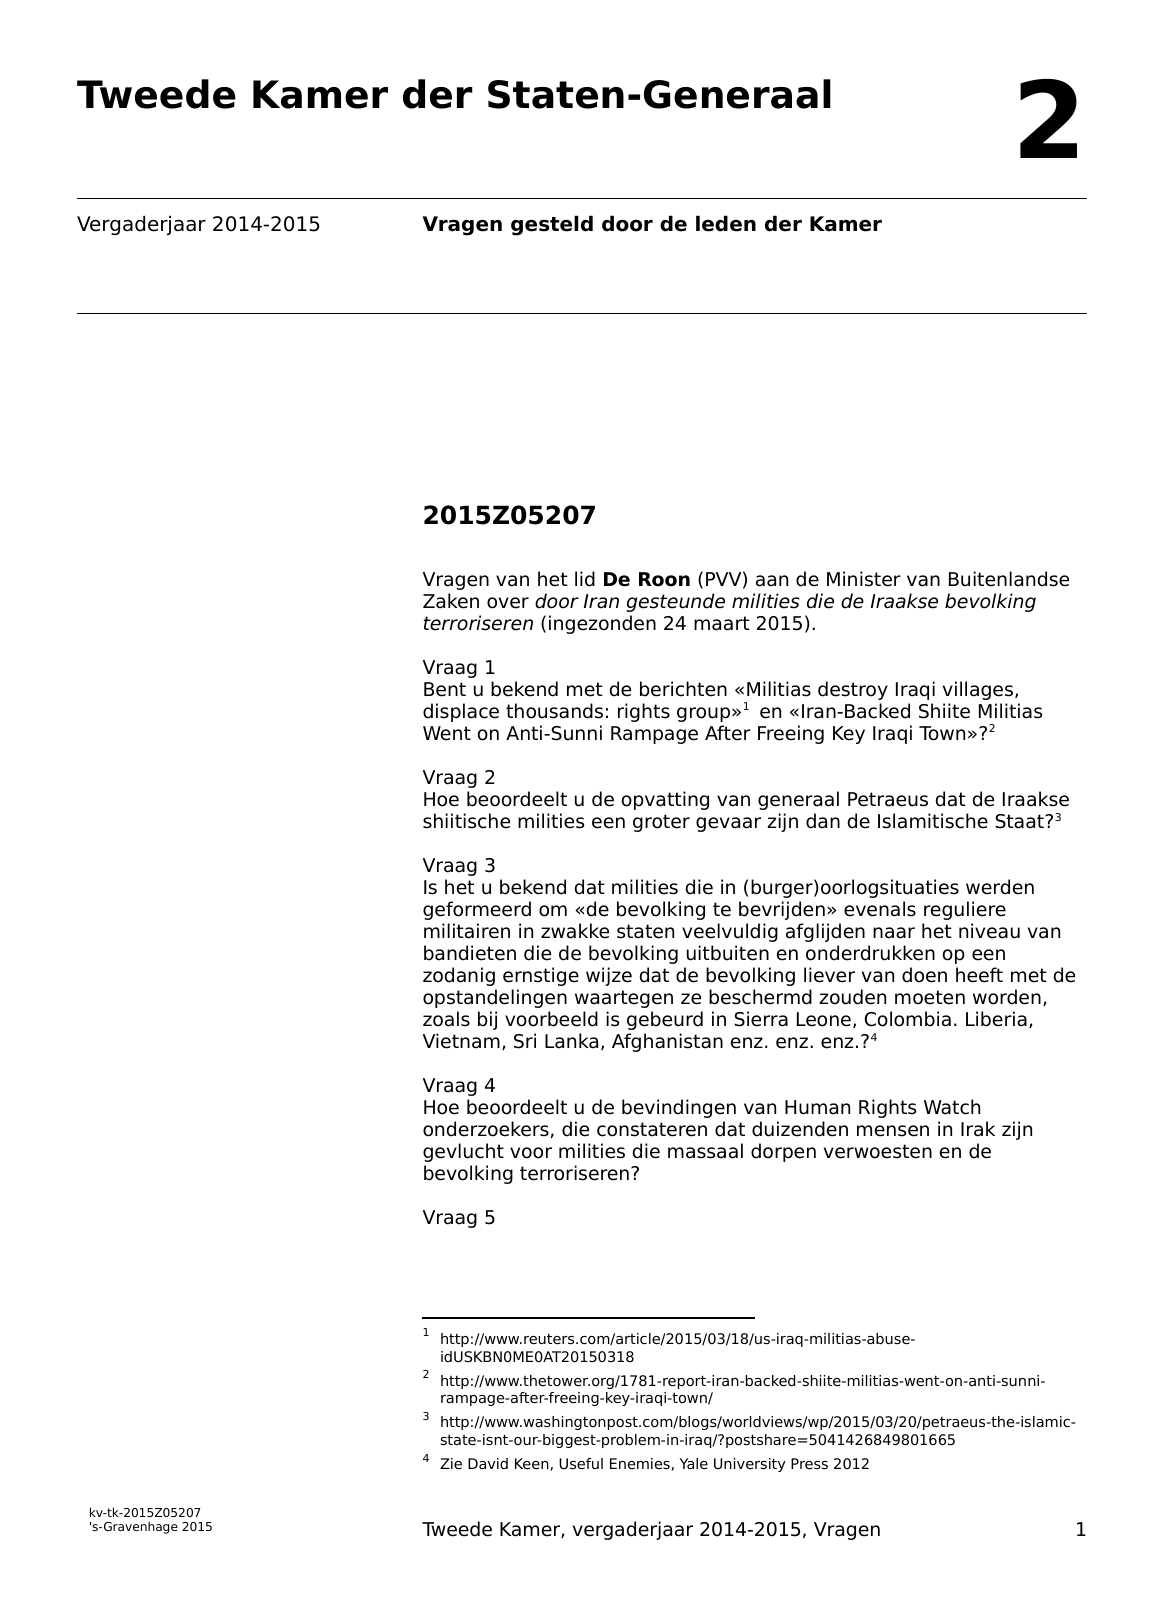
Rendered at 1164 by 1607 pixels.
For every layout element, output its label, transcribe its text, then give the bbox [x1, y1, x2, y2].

text Is het u bekend dat milities die in (burger)oorlogsituaties werden geformeerd om «de bevolking te bevrijden» evenals reguliere militairen in zwakke staten veelvuldig afglijden naar het niveau van bandieten die de bevolking uitbuiten en onderdrukken op een zodanig ernstige wijze dat de bevolking liever van doen heeft met de opstandelingen waartegen ze beschermd zouden moeten worden, zoals bij voorbeeld is gebeurd in Sierra Leone, Colombia. Liberia, Vietnam, Sri Lanka, Afghanistan enz. enz. enz.? [422, 877, 1087, 1053]
text Hoe beoordeelt u de opvatting van generaal Petraeus dat de Iraakse shiitische milities een groter gevaar zijn dan de Islamitische Staat? [422, 789, 1087, 833]
text kv-tk-2015Z05207 [88, 1506, 323, 1520]
table_header 2 [886, 59, 1087, 198]
text http://www.reuters.com/article/2015/03/18/us-iraq-militias-abuse-idUSKBN0ME0AT20150318 [422, 1327, 1087, 1366]
text Vraag 3 [422, 855, 1087, 877]
text Vraag 4 [422, 1075, 1087, 1097]
text Zie David Keen, Useful Enemies, Yale University Press 2012 [422, 1452, 1087, 1474]
text http://www.washingtonpost.com/blogs/worldviews/wp/2015/03/20/petraeus-the-islamic-state-isnt-our-biggest-problem-in-iraq/?postshare=5041426849801665 [422, 1410, 1087, 1449]
table_cell Vragen gesteld door de leden der Kamer [422, 199, 1087, 313]
table_cell Vergaderjaar 2014-2015 [77, 199, 422, 313]
text 's-Gravenhage 2015 [88, 1520, 323, 1534]
text Bent u bekend met de berichten «Militias destroy Iraqi villages, displace thousands: rights group» en «Iran-Backed Shiite Militias Went on Anti-Sunni Rampage After Freeing Key Iraqi Town»? [422, 679, 1087, 745]
text 2015Z05207 [422, 501, 1087, 531]
table_header Tweede Kamer der Staten-Generaal [77, 59, 886, 198]
text Vraag 5 [422, 1207, 1087, 1229]
text Vragen van het lid De Roon (PVV) aan de Minister van Buitenlandse Zaken over door Iran gesteunde milities die de Iraakse bevolking terroriseren (ingezonden 24 maart 2015). [422, 569, 1087, 635]
text Hoe beoordeelt u de bevindingen van Human Rights Watch onderzoekers, die constateren dat duizenden mensen in Irak zijn gevlucht voor milities die massaal dorpen verwoesten en de bevolking terroriseren? [422, 1097, 1087, 1185]
text http://www.thetower.org/1781-report-iran-backed-shiite-militias-went-on-anti-sunni-rampage-after-freeing-key-iraqi-town/ [422, 1368, 1087, 1407]
text Vraag 1 [422, 657, 1087, 679]
text Vraag 2 [422, 767, 1087, 789]
